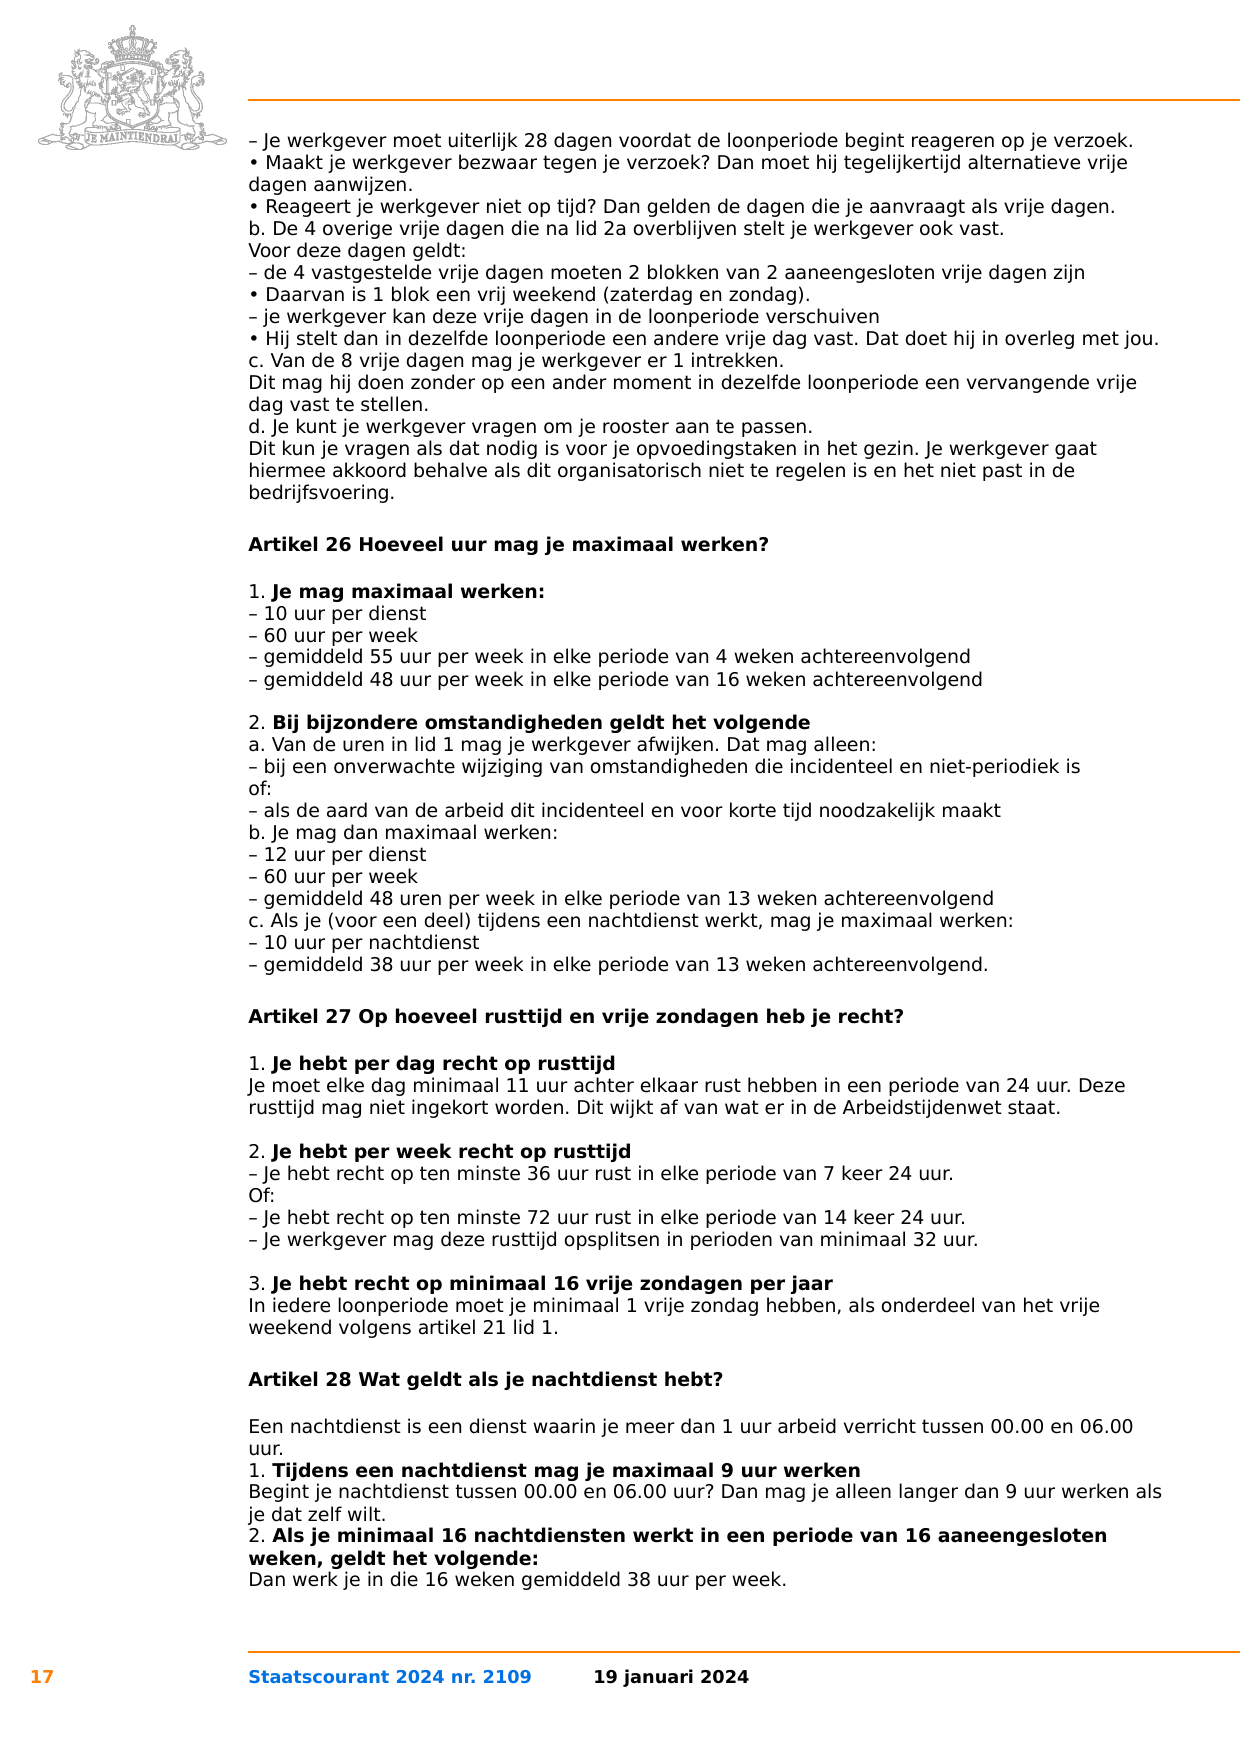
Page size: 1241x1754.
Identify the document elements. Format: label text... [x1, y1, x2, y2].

text 2. Als je minimaal 16 nachtdiensten werkt in een periode van 16 aaneengesloten weken, geldt het volgende: [248, 1525, 1163, 1569]
text a. Van de uren in lid 1 mag je werkgever afwijken. Dat mag alleen: [248, 734, 1163, 756]
text c. Als je (voor een deel) tijdens een nachtdienst werkt, mag je maximaal werken: [248, 910, 1163, 932]
text – gemiddeld 38 uur per week in elke periode van 13 weken achtereenvolgend. [248, 954, 1163, 976]
text 1. Je mag maximaal werken: [248, 581, 1163, 602]
text Voor deze dagen geldt: [248, 240, 1163, 262]
text Dit kun je vragen als dat nodig is voor je opvoedingstaken in het gezin. Je werkgever gaat hiermee akkoord behalve als dit organisatorisch niet te regelen is en het niet past in de bedrijfsvoering. [248, 438, 1163, 503]
text • Hij stelt dan in dezelfde loonperiode een andere vrije dag vast. Dat doet hij in overleg met jou. [248, 328, 1163, 350]
text – gemiddeld 55 uur per week in elke periode van 4 weken achtereenvolgend [248, 646, 1163, 668]
text 2. Bij bijzondere omstandigheden geldt het volgende [248, 712, 1163, 734]
text – bij een onverwachte wijziging van omstandigheden die incidenteel en niet-periodiek is [248, 756, 1163, 778]
text – de 4 vastgestelde vrije dagen moeten 2 blokken van 2 aaneengesloten vrije dagen zijn [248, 262, 1163, 284]
text – 10 uur per nachtdienst [248, 932, 1163, 954]
text Een nachtdienst is een dienst waarin je meer dan 1 uur arbeid verricht tussen 00.00 en 06.00 uur. [248, 1416, 1163, 1459]
subtitle Artikel 26 Hoeveel uur mag je maximaal werken? [248, 533, 1163, 556]
text – 10 uur per dienst [248, 602, 1163, 624]
text 1. Je hebt per dag recht op rusttijd [248, 1053, 1163, 1075]
subtitle Artikel 28 Wat geldt als je nachtdienst hebt? [248, 1368, 1163, 1391]
text • Daarvan is 1 blok een vrij weekend (zaterdag en zondag). [248, 284, 1163, 306]
text • Reageert je werkgever niet op tijd? Dan gelden de dagen die je aanvraagt als vrije dagen. [248, 196, 1163, 218]
text 2. Je hebt per week recht op rusttijd [248, 1141, 1163, 1163]
text 3. Je hebt recht op minimaal 16 vrije zondagen per jaar [248, 1273, 1163, 1294]
text 1. Tijdens een nachtdienst mag je maximaal 9 uur werken [248, 1459, 1163, 1481]
text – gemiddeld 48 uren per week in elke periode van 13 weken achtereenvolgend [248, 888, 1163, 910]
text • Maakt je werkgever bezwaar tegen je verzoek? Dan moet hij tegelijkertijd alternatieve vrije dagen aanwijzen. [248, 152, 1163, 196]
text – Je hebt recht op ten minste 72 uur rust in elke periode van 14 keer 24 uur. [248, 1207, 1163, 1229]
text Dan werk je in die 16 weken gemiddeld 38 uur per week. [248, 1569, 1163, 1591]
text – Je werkgever moet uiterlijk 28 dagen voordat de loonperiode begint reageren op je verzoek. [248, 130, 1163, 152]
text Dit mag hij doen zonder op een ander moment in dezelfde loonperiode een vervangende vrije dag vast te stellen. [248, 372, 1163, 416]
text of: [248, 778, 1163, 800]
text b. Je mag dan maximaal werken: [248, 822, 1163, 844]
text In iedere loonperiode moet je minimaal 1 vrije zondag hebben, als onderdeel van het vrije weekend volgens artikel 21 lid 1. [248, 1294, 1163, 1338]
text – Je hebt recht op ten minste 36 uur rust in elke periode van 7 keer 24 uur. [248, 1163, 1163, 1185]
text Je moet elke dag minimaal 11 uur achter elkaar rust hebben in een periode van 24 uur. Deze rusttijd mag niet ingekort worden. Dit wijkt af van wat er in de Arbeidstijdenwet staat. [248, 1075, 1163, 1119]
text – gemiddeld 48 uur per week in elke periode van 16 weken achtereenvolgend [248, 668, 1163, 690]
text b. De 4 overige vrije dagen die na lid 2a overblijven stelt je werkgever ook vast. [248, 218, 1163, 240]
subtitle Artikel 27 Op hoeveel rusttijd en vrije zondagen heb je recht? [248, 1006, 1163, 1028]
text d. Je kunt je werkgever vragen om je rooster aan te passen. [248, 416, 1163, 438]
text Of: [248, 1185, 1163, 1207]
text – Je werkgever mag deze rusttijd opsplitsen in perioden van minimaal 32 uur. [248, 1229, 1163, 1251]
text – 12 uur per dienst [248, 844, 1163, 866]
text – 60 uur per week [248, 866, 1163, 888]
text c. Van de 8 vrije dagen mag je werkgever er 1 intrekken. [248, 350, 1163, 372]
text – als de aard van de arbeid dit incidenteel en voor korte tijd noodzakelijk maakt [248, 800, 1163, 822]
text – je werkgever kan deze vrije dagen in de loonperiode verschuiven [248, 306, 1163, 328]
picture [38, 25, 227, 150]
text Begint je nachtdienst tussen 00.00 en 06.00 uur? Dan mag je alleen langer dan 9 uur werken als je dat zelf wilt. [248, 1481, 1163, 1525]
text – 60 uur per week [248, 624, 1163, 646]
